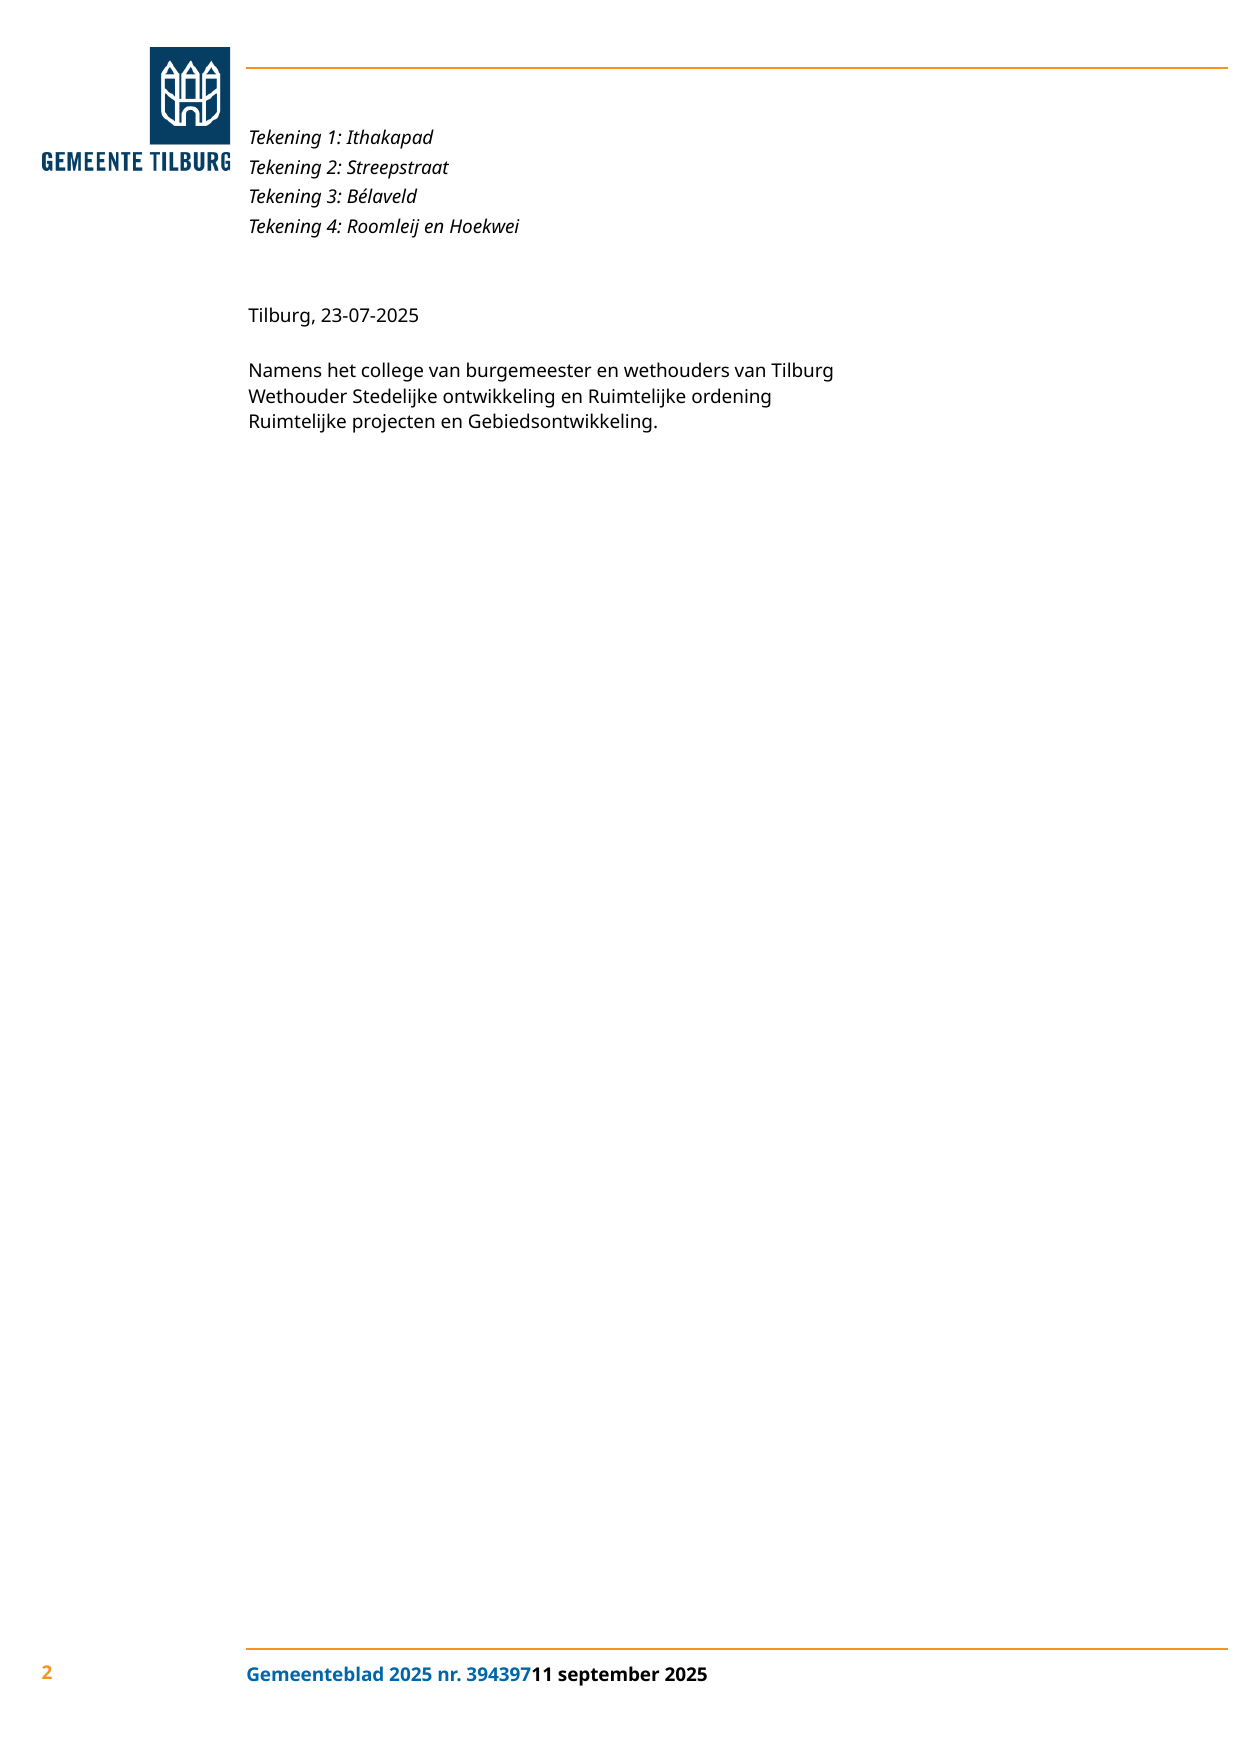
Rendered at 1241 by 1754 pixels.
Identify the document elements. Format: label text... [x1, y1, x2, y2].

text Tekening 1: Ithakapad [248, 124, 1152, 150]
text Tekening 3: Bélaveld [248, 183, 1152, 209]
text Ruimtelijke projecten en Gebiedsontwikkeling. [248, 409, 1152, 434]
picture [41, 47, 231, 172]
text Tekening 2: Streepstraat [248, 154, 1152, 180]
text Tekening 4: Roomleij en Hoekwei [248, 213, 1152, 239]
text Tilburg, 23-07-2025 [248, 302, 1152, 328]
text Wethouder Stedelijke ontwikkeling en Ruimtelijke ordening [248, 383, 1152, 409]
text Namens het college van burgemeester en wethouders van Tilburg [248, 357, 1152, 383]
